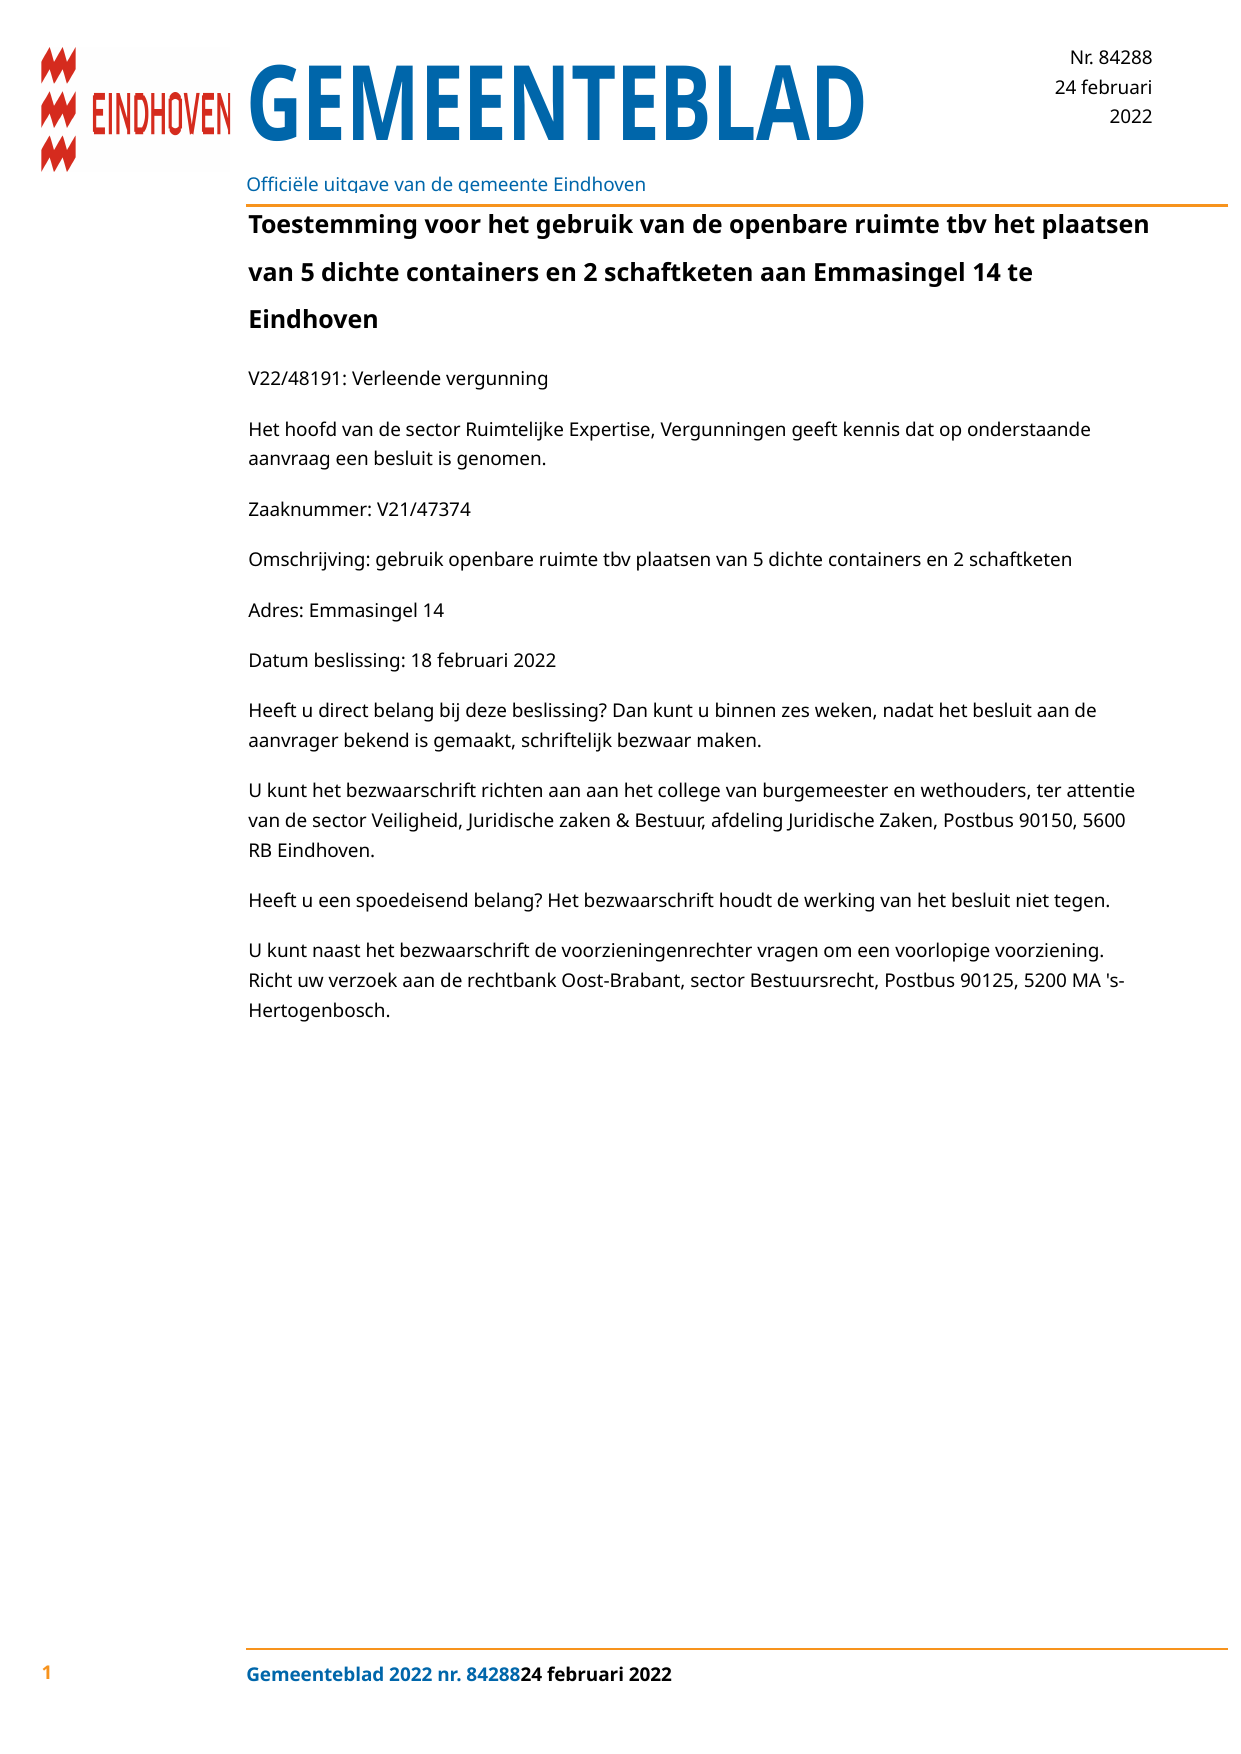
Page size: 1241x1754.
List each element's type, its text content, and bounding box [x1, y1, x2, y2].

text Toestemming voor het gebruik van de openbare ruimte tbv het plaatsen van 5 dichte containers en 2 schaftketen aan Emmasingel 14 te Eindhoven [248, 207, 1152, 336]
text Datum beslissing: 18 februari 2022 [248, 647, 1152, 673]
text Adres: Emmasingel 14 [248, 597, 1152, 622]
text U kunt het bezwaarschrift richten aan aan het college van burgemeester en wethouders, ter attentie van de sector Veiligheid, Juridische zaken & Bestuur, afdeling Juridische Zaken, Postbus 90150, 5600 RB Eindhoven. [248, 778, 1152, 862]
text Heeft u direct belang bij deze beslissing? Dan kunt u binnen zes weken, nadat het besluit aan de aanvrager bekend is gemaakt, schriftelijk bezwaar maken. [248, 698, 1152, 753]
text Zaaknummer: V21/47374 [248, 496, 1152, 522]
text V22/48191: Verleende vergunning [248, 366, 1152, 391]
text Heeft u een spoedeisend belang? Het bezwaarschrift houdt de werking van het besluit niet tegen. [248, 887, 1152, 913]
text Omschrijving: gebruik openbare ruimte tbv plaatsen van 5 dichte containers en 2 schaftketen [248, 546, 1152, 572]
text Het hoofd van de sector Ruimtelijke Expertise, Vergunningen geeft kennis dat op onderstaande aanvraag een besluit is genomen. [248, 416, 1152, 471]
text U kunt naast het bezwaarschrift de voorzieningenrechter vragen om een voorlopige voorziening. Richt uw verzoek aan de rechtbank Oost-Brabant, sector Bestuursrecht, Postbus 90125, 5200 MA 's-Hertogenbosch. [248, 938, 1152, 1022]
picture [41, 47, 231, 172]
